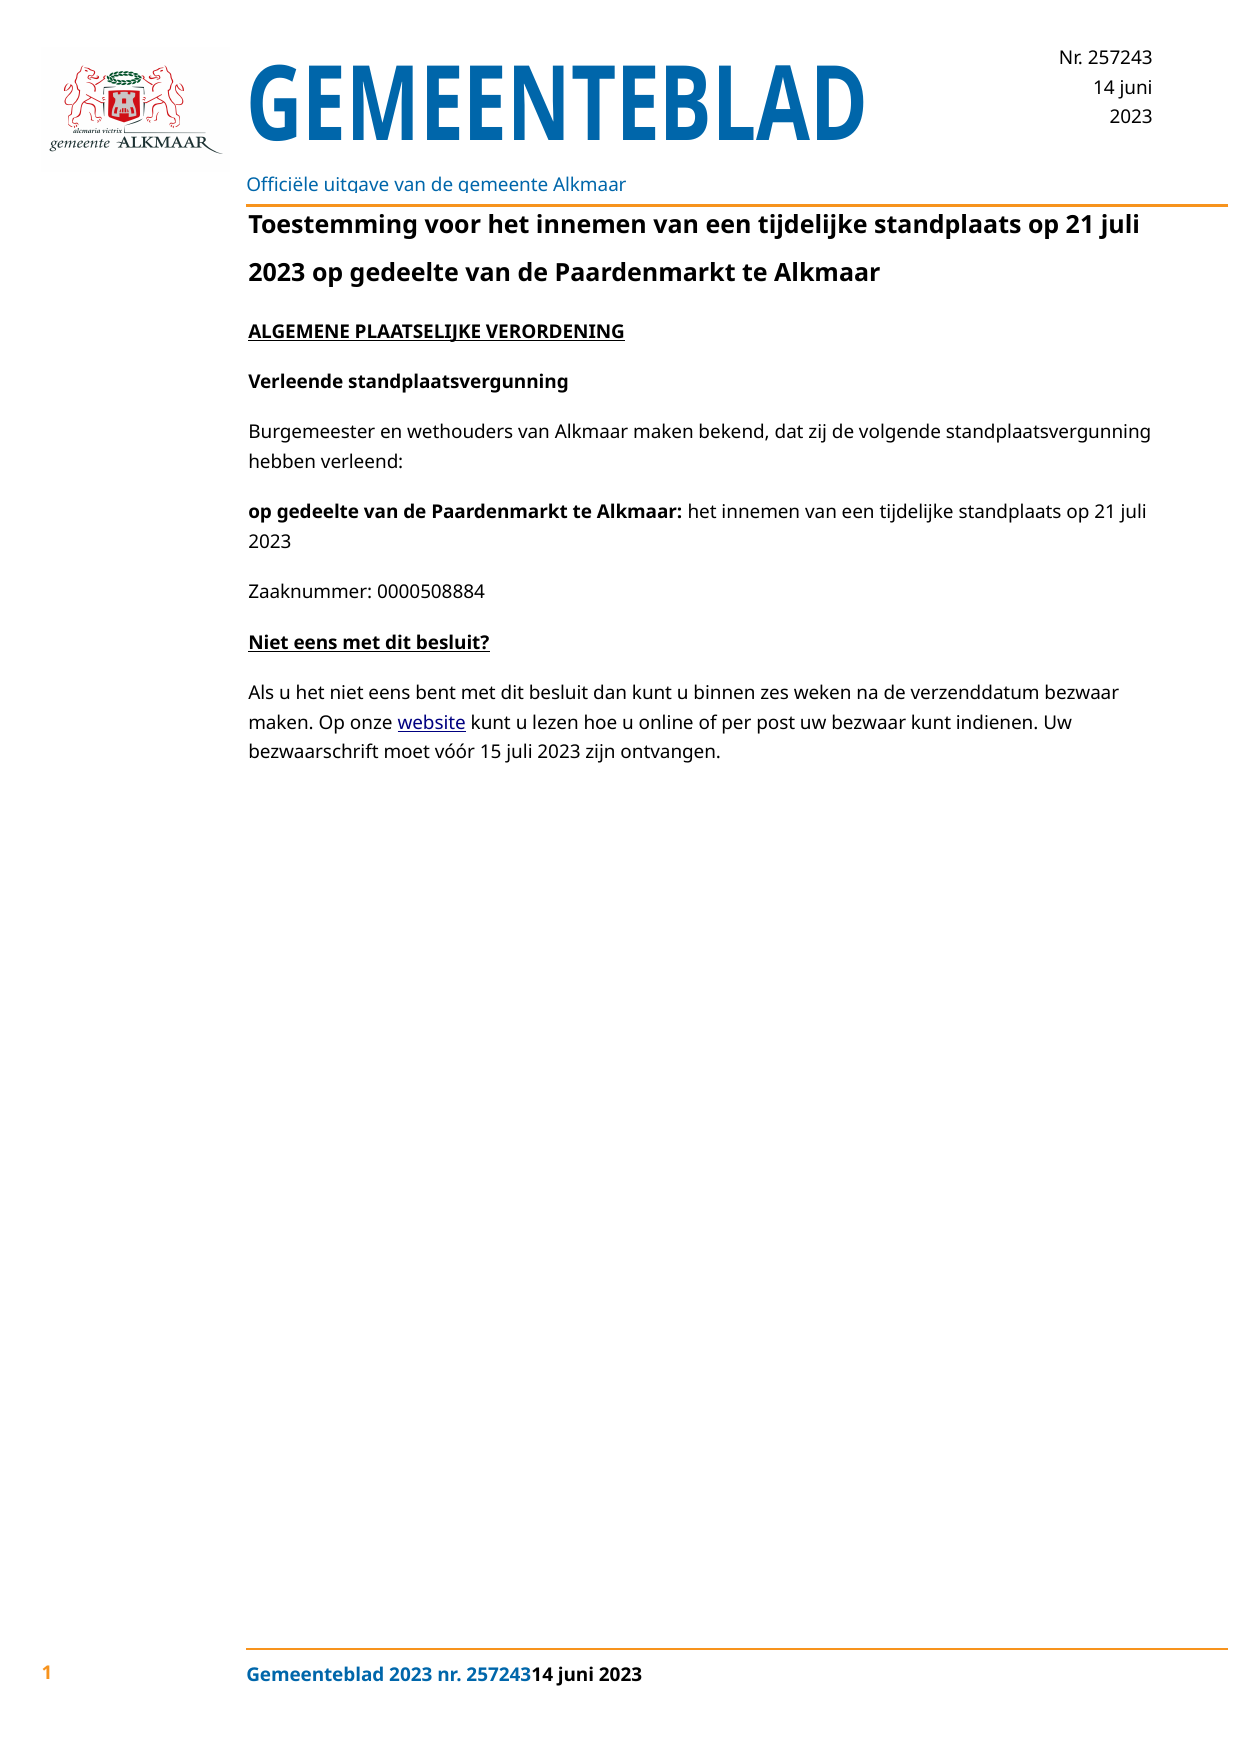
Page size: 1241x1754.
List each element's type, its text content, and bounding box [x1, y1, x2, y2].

text Als u het niet eens bent met dit besluit dan kunt u binnen zes weken na de verzenddatum bezwaar maken. Op onze website kunt u lezen hoe u online of per post uw bezwaar kunt indienen. Uw bezwaarschrift moet vóór 15 juli 2023 zijn ontvangen. [248, 679, 1152, 764]
text Burgemeester en wethouders van Alkmaar maken bekend, dat zij de volgende standplaatsvergunning hebben verleend: [248, 419, 1152, 474]
text op gedeelte van de Paardenmarkt te Alkmaar: het innemen van een tijdelijke standplaats op 21 juli 2023 [248, 499, 1152, 554]
text Verleende standplaatsvergunning [248, 368, 1152, 394]
text Zaaknummer: 0000508884 [248, 579, 1152, 604]
text Toestemming voor het innemen van een tijdelijke standplaats op 21 juli 2023 op gedeelte van de Paardenmarkt te Alkmaar [248, 207, 1152, 288]
picture [41, 47, 231, 172]
text ALGEMENE PLAATSELIJKE VERORDENING [248, 318, 1152, 344]
text Niet eens met dit besluit? [248, 629, 1152, 655]
